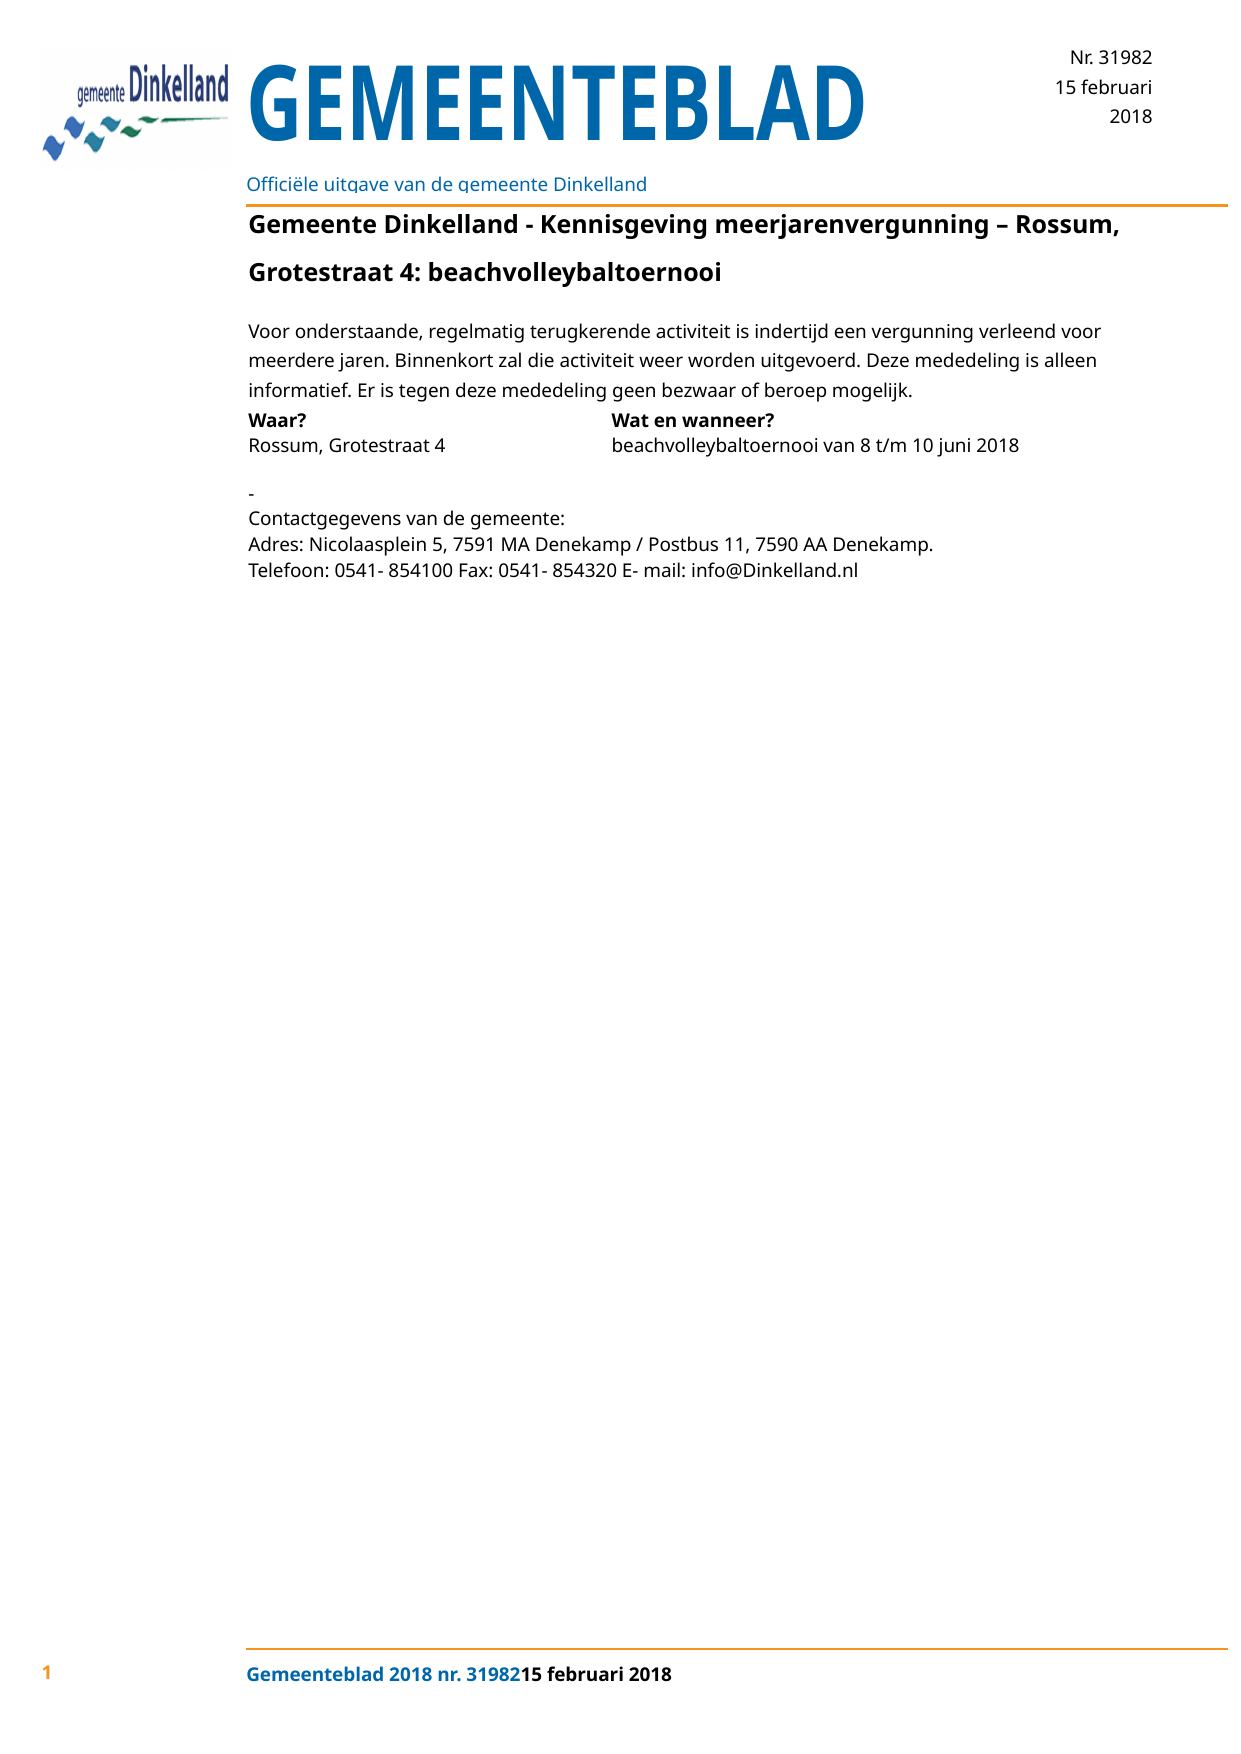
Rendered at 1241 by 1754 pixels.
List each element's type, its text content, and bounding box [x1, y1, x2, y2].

picture [41, 47, 231, 172]
text Voor onderstaande, regelmatig terugkerende activiteit is indertijd een vergunning verleend voor meerdere jaren. Binnenkort zal die activiteit weer worden uitgevoerd. Deze mededeling is alleen informatief. Er is tegen deze mededeling geen bezwaar of beroep mogelijk. [248, 318, 1152, 403]
text Gemeente Dinkelland - Kennisgeving meerjarenvergunning – Rossum, Grotestraat 4: beachvolleybaltoernooi [248, 207, 1152, 288]
text Telefoon: 0541- 854100 Fax: 0541- 854320 E- mail: info@Dinkelland.nl [248, 557, 1152, 583]
text Contactgegevens van de gemeente: [248, 505, 1152, 531]
text Adres: Nicolaasplein 5, 7591 MA Denekamp / Postbus 11, 7590 AA Denekamp. [248, 531, 1152, 557]
table_header Waar? [248, 407, 611, 432]
table_cell Rossum, Grotestraat 4 [248, 433, 611, 458]
text - [248, 480, 1152, 505]
table_header Wat en wanneer? [611, 407, 1152, 432]
table_cell beachvolleybaltoernooi van 8 t/m 10 juni 2018 [611, 433, 1152, 458]
